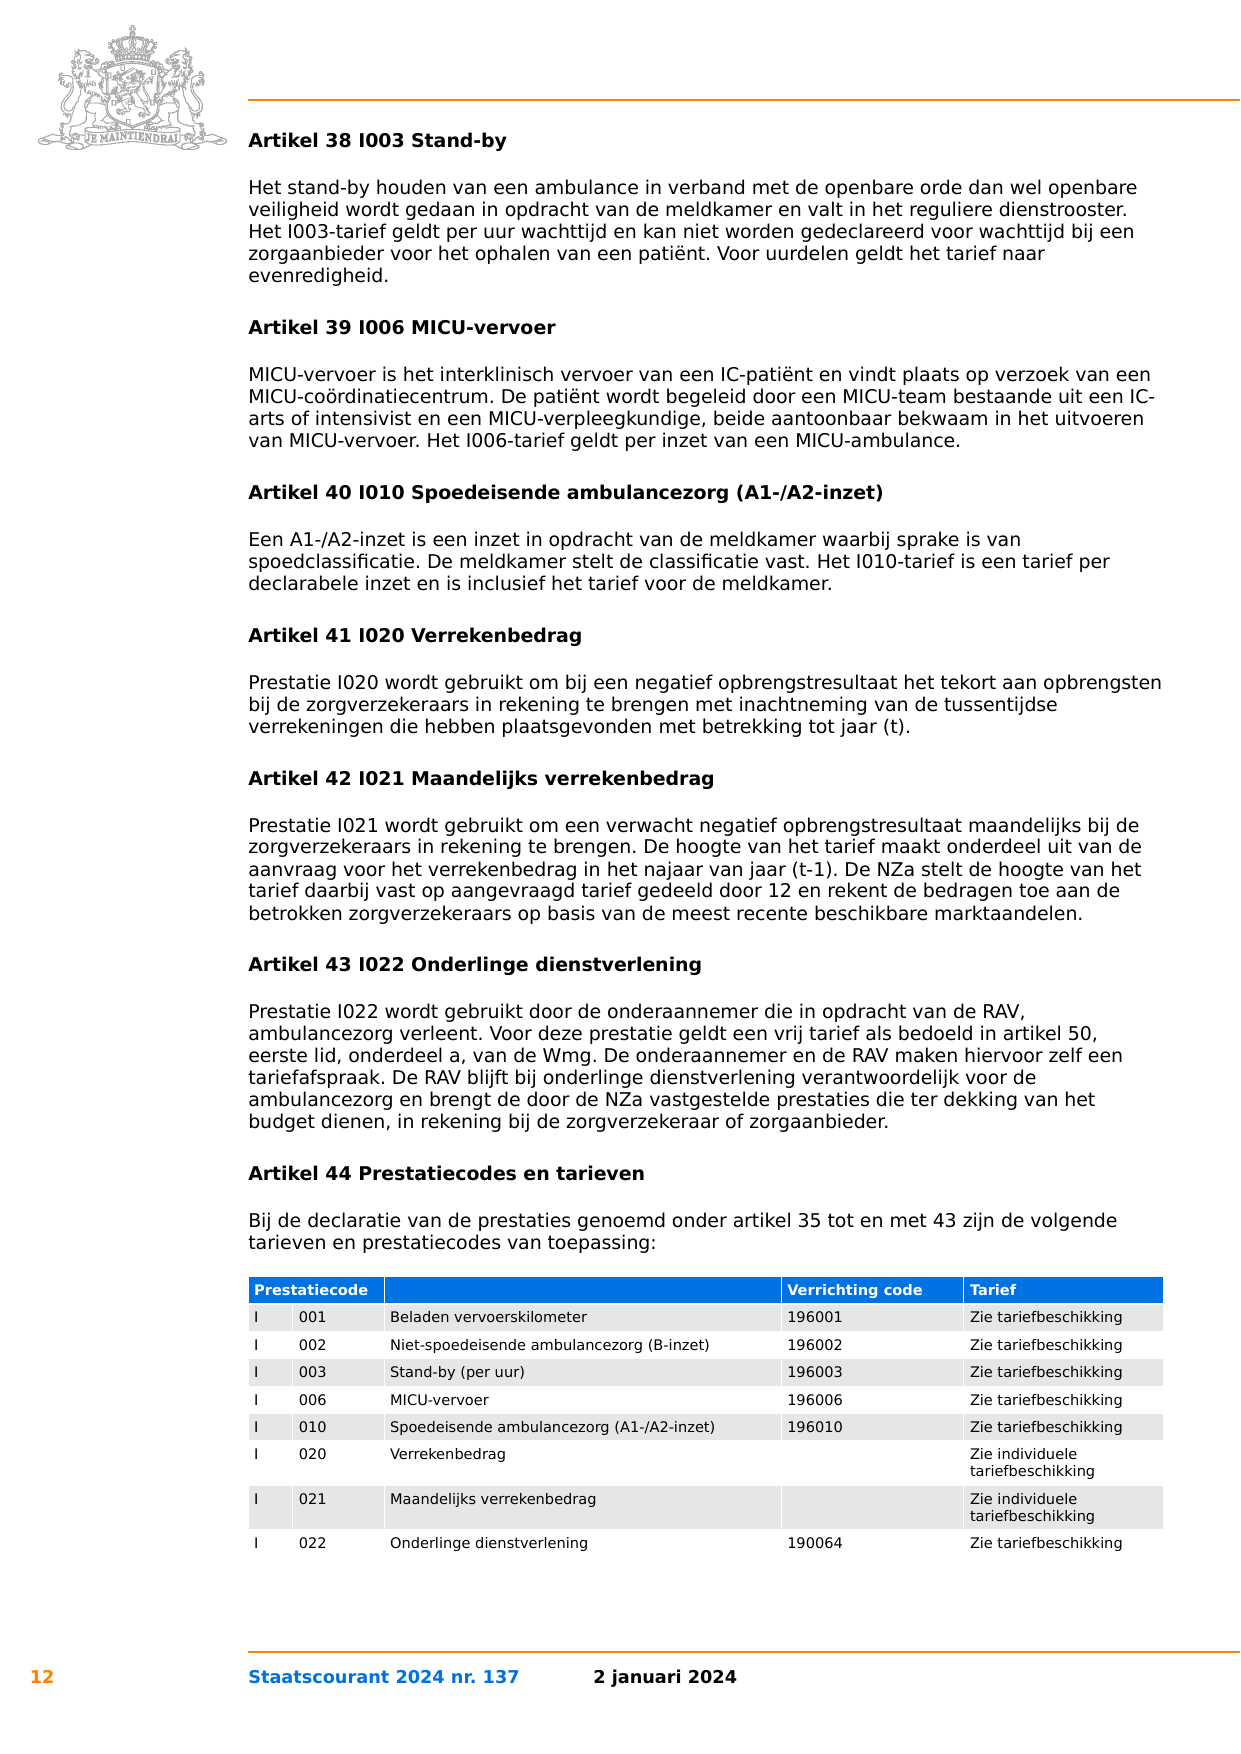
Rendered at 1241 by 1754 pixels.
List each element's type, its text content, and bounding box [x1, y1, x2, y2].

text Prestatie I020 wordt gebruikt om bij een negatief opbrengstresultaat het tekort aan opbrengsten bij de zorgverzekeraars in rekening te brengen met inachtneming van de tussentijdse verrekeningen die hebben plaatsgevonden met betrekking tot jaar (t). [248, 672, 1163, 737]
table_cell I [249, 1530, 292, 1557]
table_cell Zie tariefbeschikking [964, 1530, 1163, 1557]
table_cell I [249, 1414, 292, 1440]
text Het stand-by houden van een ambulance in verband met de openbare orde dan wel openbare veiligheid wordt gedaan in opdracht van de meldkamer en valt in het reguliere dienstrooster. Het I003-tarief geldt per uur wachttijd en kan niet worden gedeclareerd voor wachttijd bij een zorgaanbieder voor het ophalen van een patiënt. Voor uurdelen geldt het tarief naar evenredigheid. [248, 177, 1163, 287]
text Prestatie I021 wordt gebruikt om een verwacht negatief opbrengstresultaat maandelijks bij de zorgverzekeraars in rekening te brengen. De hoogte van het tarief maakt onderdeel uit van de aanvraag voor het verrekenbedrag in het najaar van jaar (t-1). De NZa stelt de hoogte van het tarief daarbij vast op aangevraagd tarief gedeeld door 12 en rekent de bedragen toe aan de betrokken zorgverzekeraars op basis van de meest recente beschikbare marktaandelen. [248, 814, 1163, 924]
table_cell Beladen vervoerskilometer [385, 1305, 781, 1331]
table_cell 196003 [782, 1359, 963, 1386]
picture [38, 25, 227, 150]
subtitle Artikel 44 Prestatiecodes en tarieven [248, 1163, 1163, 1185]
table_cell I [249, 1441, 292, 1485]
table_cell [782, 1441, 963, 1485]
text Een A1-/A2-inzet is een inzet in opdracht van de meldkamer waarbij sprake is van spoedclassificatie. De meldkamer stelt de classificatie vast. Het I010-tarief is een tarief per declarabele inzet en is inclusief het tarief voor de meldkamer. [248, 529, 1163, 594]
subtitle Artikel 41 I020 Verrekenbedrag [248, 624, 1163, 647]
table_cell I [249, 1305, 292, 1331]
table_cell 003 [293, 1359, 384, 1386]
text MICU-vervoer is het interklinisch vervoer van een IC-patiënt en vindt plaats op verzoek van een MICU-coördinatiecentrum. De patiënt wordt begeleid door een MICU-team bestaande uit een IC-arts of intensivist en een MICU-verpleegkundige, beide aantoonbaar bekwaam in het uitvoeren van MICU-vervoer. Het I006-tarief geldt per inzet van een MICU-ambulance. [248, 364, 1163, 452]
table_cell Onderlinge dienstverlening [385, 1530, 781, 1557]
subtitle Artikel 38 I003 Stand-by [248, 130, 1163, 152]
table_cell 006 [293, 1387, 384, 1413]
table_cell 020 [293, 1441, 384, 1485]
table_cell 002 [293, 1332, 384, 1358]
table_cell 196001 [782, 1305, 963, 1331]
table_cell Zie tariefbeschikking [964, 1359, 1163, 1386]
table_cell I [249, 1387, 292, 1413]
table_cell Spoedeisende ambulancezorg (A1-/A2-inzet) [385, 1414, 781, 1440]
table_header Verrichting code [782, 1277, 963, 1303]
table_cell Niet-spoedeisende ambulancezorg (B-inzet) [385, 1332, 781, 1358]
table_header Tarief [964, 1277, 1163, 1303]
table_header Prestatiecode [249, 1277, 384, 1303]
table_cell Maandelijks verrekenbedrag [385, 1486, 781, 1529]
table_cell 196002 [782, 1332, 963, 1358]
table_cell MICU-vervoer [385, 1387, 781, 1413]
table_cell Verrekenbedrag [385, 1441, 781, 1485]
table_cell Zie tariefbeschikking [964, 1414, 1163, 1440]
table_cell 196006 [782, 1387, 963, 1413]
table_cell Zie individuele tariefbeschikking [964, 1441, 1163, 1485]
table_cell 021 [293, 1486, 384, 1529]
table_cell 190064 [782, 1530, 963, 1557]
table_cell 010 [293, 1414, 384, 1440]
text Prestatie I022 wordt gebruikt door de onderaannemer die in opdracht van de RAV, ambulancezorg verleent. Voor deze prestatie geldt een vrij tarief als bedoeld in artikel 50, eerste lid, onderdeel a, van de Wmg. De onderaannemer en de RAV maken hiervoor zelf een tariefafspraak. De RAV blijft bij onderlinge dienstverlening verantwoordelijk voor de ambulancezorg en brengt de door de NZa vastgestelde prestaties die ter dekking van het budget dienen, in rekening bij de zorgverzekeraar of zorgaanbieder. [248, 1001, 1163, 1133]
subtitle Artikel 42 I021 Maandelijks verrekenbedrag [248, 767, 1163, 789]
table_cell I [249, 1359, 292, 1386]
table_cell 022 [293, 1530, 384, 1557]
table_cell Zie tariefbeschikking [964, 1305, 1163, 1331]
table_cell [782, 1486, 963, 1529]
subtitle Artikel 39 I006 MICU-vervoer [248, 317, 1163, 339]
table_cell Zie tariefbeschikking [964, 1332, 1163, 1358]
table_cell Zie tariefbeschikking [964, 1387, 1163, 1413]
table_cell I [249, 1332, 292, 1358]
table_cell I [249, 1486, 292, 1529]
subtitle Artikel 40 I010 Spoedeisende ambulancezorg (A1-/A2-inzet) [248, 482, 1163, 504]
table_cell Stand-by (per uur) [385, 1359, 781, 1386]
table_cell Zie individuele tariefbeschikking [964, 1486, 1163, 1529]
table_cell 196010 [782, 1414, 963, 1440]
subtitle Artikel 43 I022 Onderlinge dienstverlening [248, 954, 1163, 976]
table_header [385, 1277, 781, 1303]
text Bij de declaratie van de prestaties genoemd onder artikel 35 tot en met 43 zijn de volgende tarieven en prestatiecodes van toepassing: [248, 1210, 1163, 1254]
table_cell 001 [293, 1305, 384, 1331]
